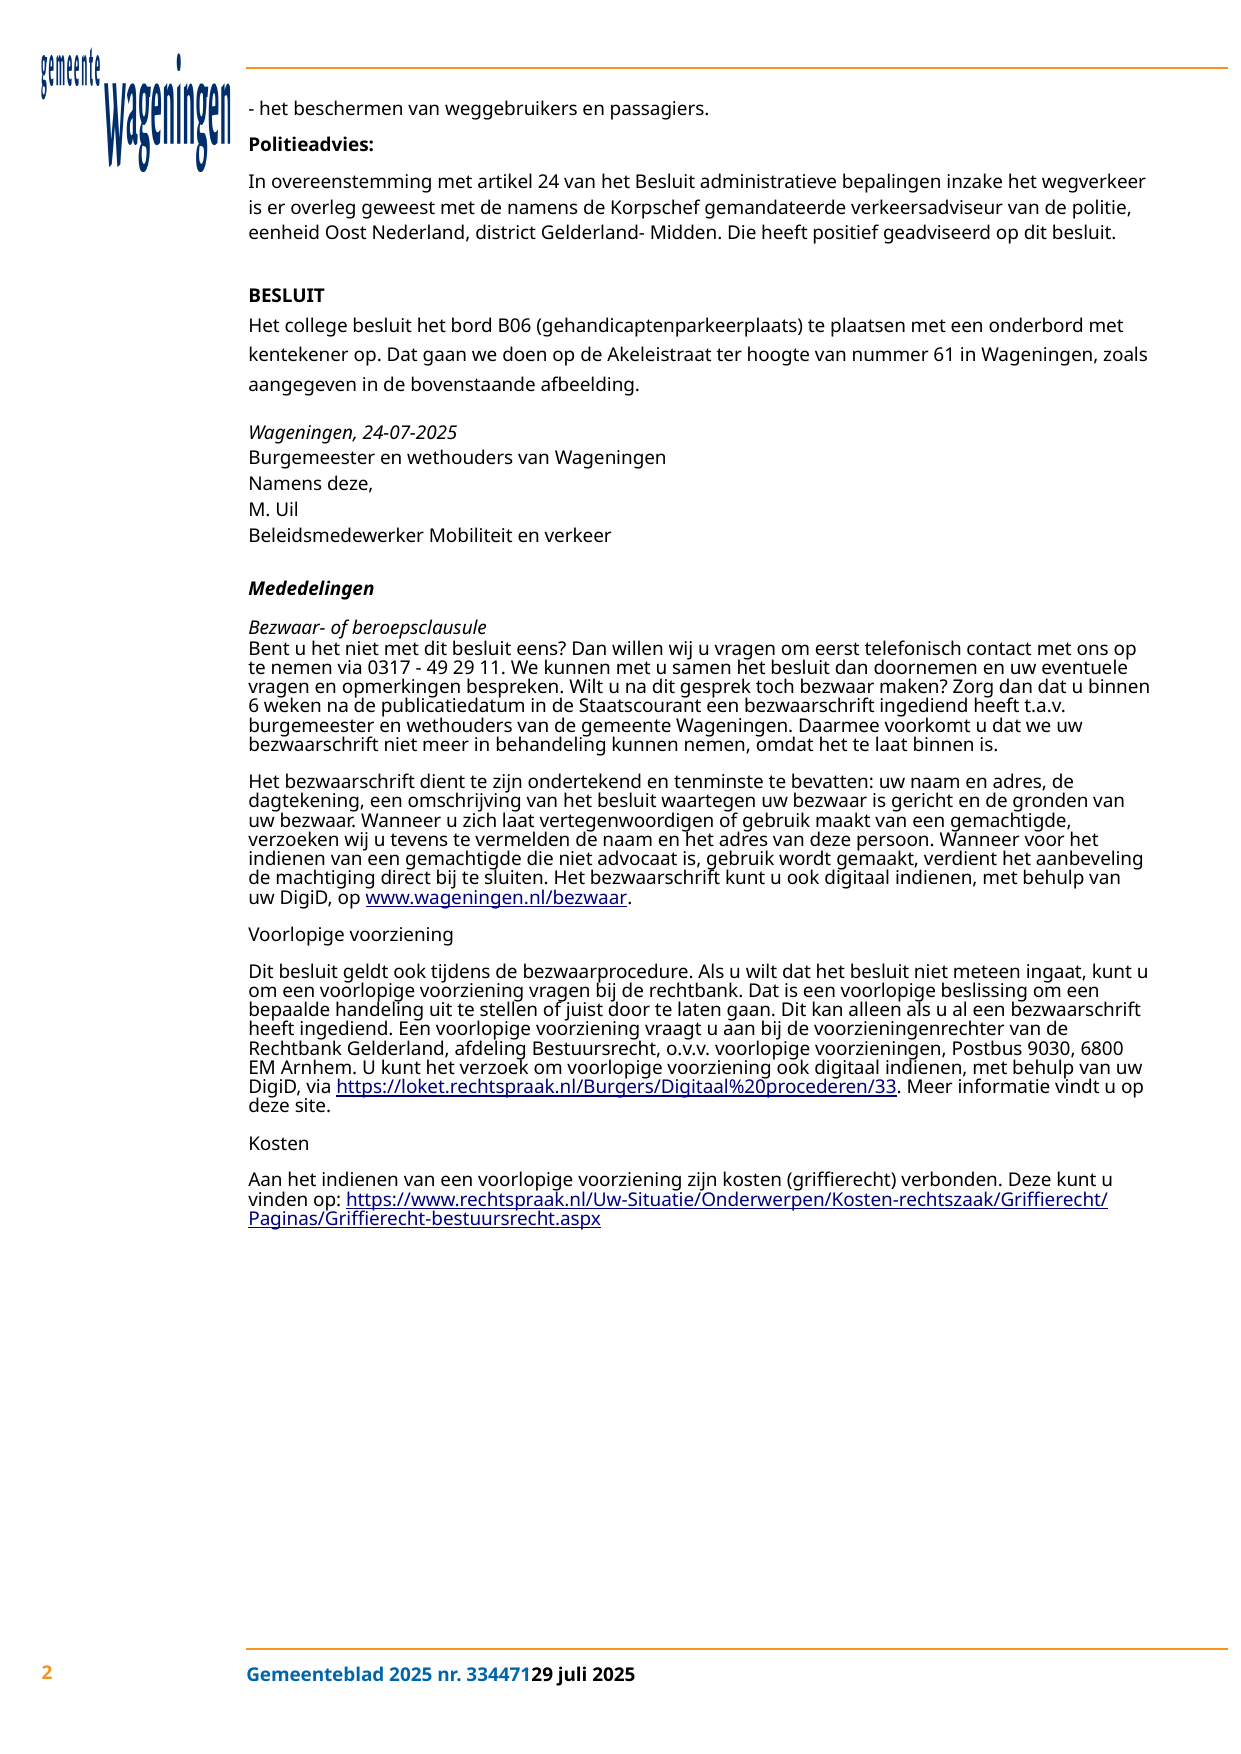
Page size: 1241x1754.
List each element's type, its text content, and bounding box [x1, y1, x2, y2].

text Beleidsmedewerker Mobiliteit en verkeer [248, 522, 1152, 547]
text Wageningen, 24-07-2025 [248, 419, 1152, 444]
text Burgemeester en wethouders van Wageningen [248, 444, 1152, 470]
text Het college besluit het bord B06 (gehandicaptenparkeerplaats) te plaatsen met een onderbord met kentekener op. Dat gaan we doen op de Akeleistraat ter hoogte van nummer 61 in Wageningen, zoals aangegeven in de bovenstaande afbeelding. [248, 312, 1152, 397]
text Dit besluit geldt ook tijdens de bezwaarprocedure. Als u wilt dat het besluit niet meteen ingaat, kunt u om een voorlopige voorziening vragen bij de rechtbank. Dat is een voorlopige beslissing om een bepaalde handeling uit te stellen of juist door te laten gaan. Dit kan alleen als u al een bezwaarschrift heeft ingediend. Een voorlopige voorziening vraagt u aan bij de voorzieningenrechter van de Rechtbank Gelderland, afdeling Bestuursrecht, o.v.v. voorlopige voorzieningen, Postbus 9030, 6800 EM Arnhem. U kunt het verzoek om voorlopige voorziening ook digitaal indienen, met behulp van uw DigiD, via https://loket.rechtspraak.nl/Burgers/Digitaal%20procederen/33. Meer informatie vindt u op deze site. [248, 963, 1152, 1117]
text Bezwaar- of beroepsclausule [248, 614, 1152, 640]
text In overeenstemming met artikel 24 van het Besluit administratieve bepalingen inzake het wegverkeer is er overleg geweest met de namens de Korpschef gemandateerde verkeersadviseur van de politie, eenheid Oost Nederland, district Gelderland- Midden. Die heeft positief geadviseerd op dit besluit. [248, 168, 1152, 245]
text - het beschermen van weggebruikers en passagiers. [248, 95, 1152, 121]
picture [41, 47, 231, 172]
text Namens deze, [248, 470, 1152, 496]
text Politieadvies: [248, 131, 1152, 157]
text M. Uil [248, 496, 1152, 522]
text BESLUIT [248, 282, 1152, 308]
text Bent u het niet met dit besluit eens? Dan willen wij u vragen om eerst telefonisch contact met ons op te nemen via 0317 - 49 29 11. We kunnen met u samen het besluit dan doornemen en uw eventuele vragen en opmerkingen bespreken. Wilt u na dit gesprek toch bezwaar maken? Zorg dan dat u binnen 6 weken na de publicatiedatum in de Staatscourant een bezwaarschrift ingediend heeft t.a.v. burgemeester en wethouders van de gemeente Wageningen. Daarmee voorkomt u dat we uw bezwaarschrift niet meer in behandeling kunnen nemen, omdat het te laat binnen is. [248, 640, 1152, 755]
text Het bezwaarschrift dient te zijn ondertekend en tenminste te bevatten: uw naam en adres, de dagtekening, een omschrijving van het besluit waartegen uw bezwaar is gericht en de gronden van uw bezwaar. Wanneer u zich laat vertegenwoordigen of gebruik maakt van een gemachtigde, verzoeken wij u tevens te vermelden de naam en het adres van deze persoon. Wanneer voor het indienen van een gemachtigde die niet advocaat is, gebruik wordt gemaakt, verdient het aanbeveling de machtiging direct bij te sluiten. Het bezwaarschrift kunt u ook digitaal indienen, met behulp van uw DigiD, op www.wageningen.nl/bezwaar. [248, 773, 1152, 908]
text Aan het indienen van een voorlopige voorziening zijn kosten (griffierecht) verbonden. Deze kunt u vinden op: https://www.rechtspraak.nl/Uw-Situatie/Onderwerpen/Kosten-rechtszaak/Griffierecht/Paginas/Griffierecht-bestuursrecht.aspx [248, 1171, 1152, 1229]
text Kosten [248, 1134, 1152, 1154]
text Mededelingen [248, 575, 1152, 600]
text Voorlopige voorziening [248, 926, 1152, 945]
